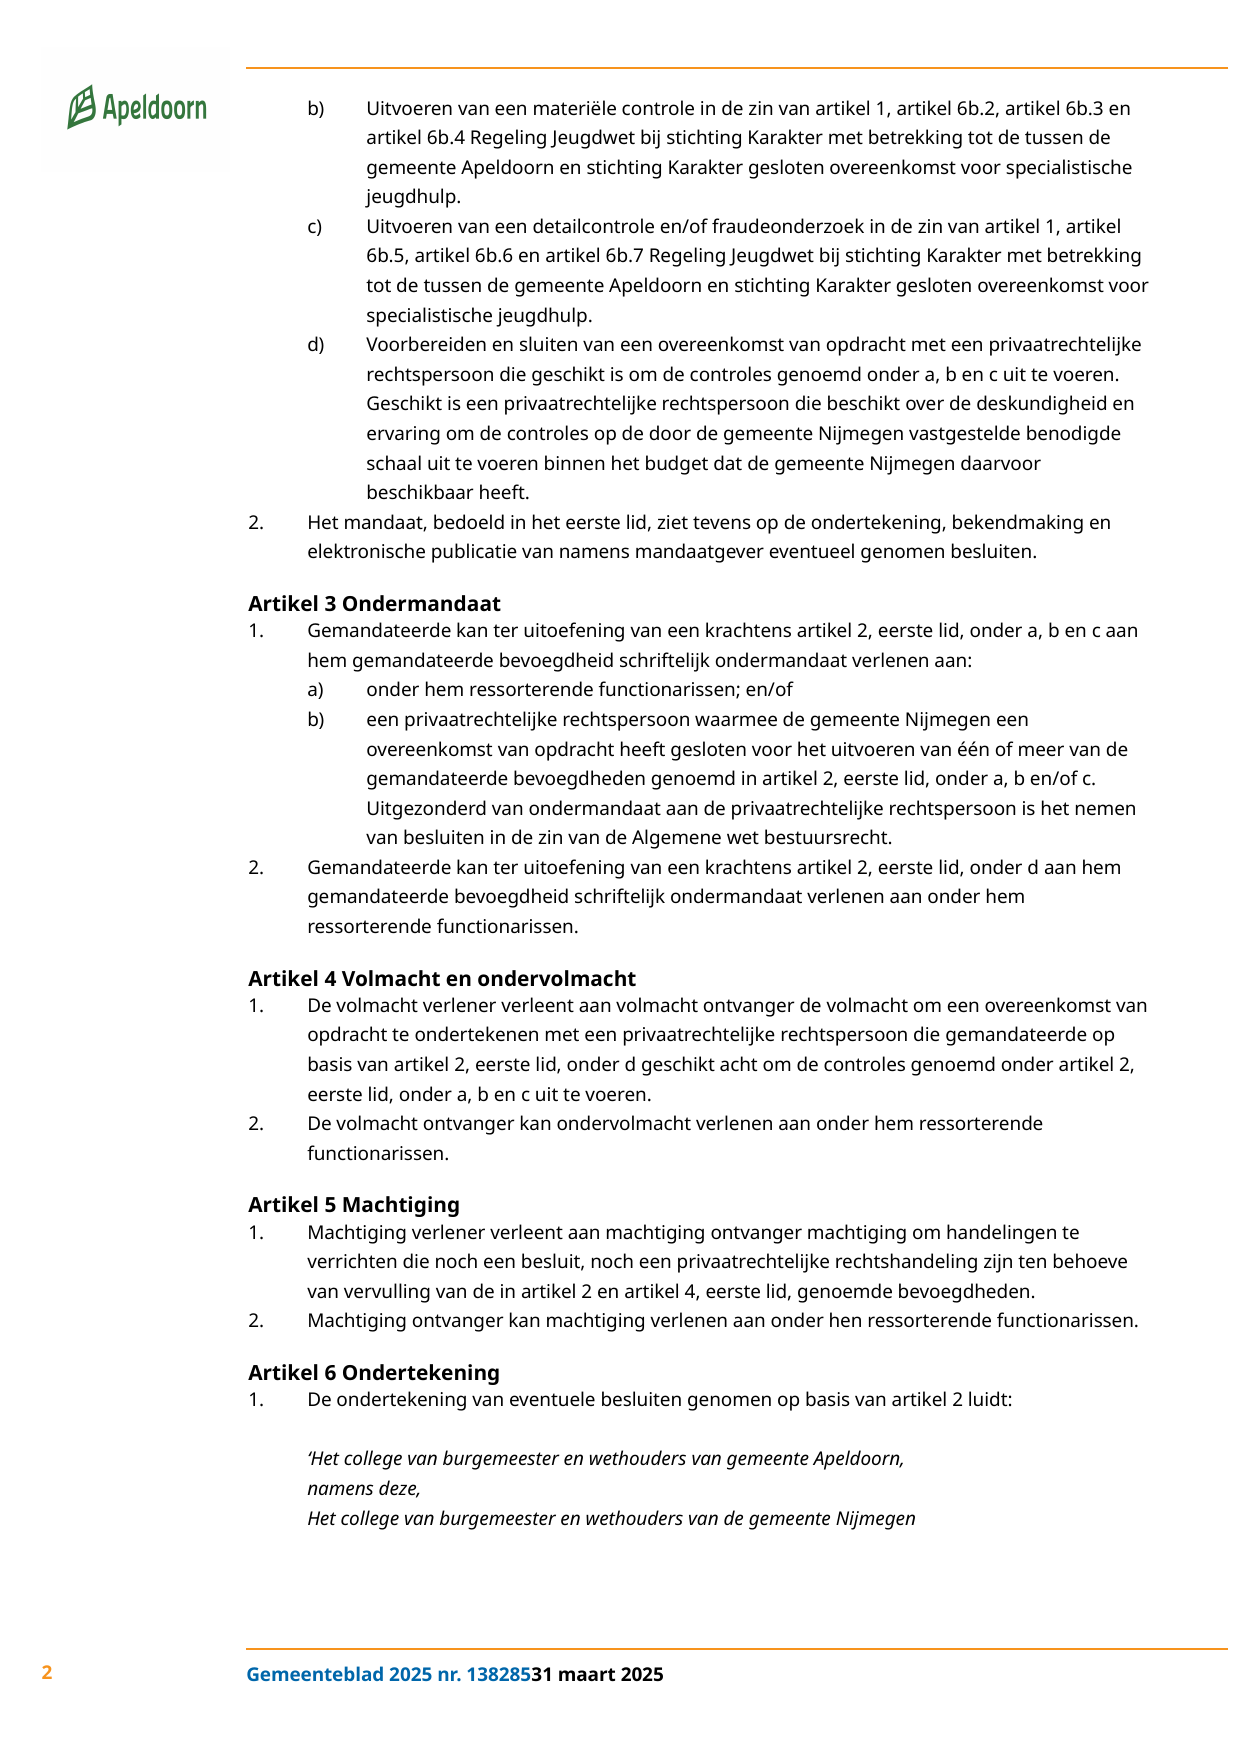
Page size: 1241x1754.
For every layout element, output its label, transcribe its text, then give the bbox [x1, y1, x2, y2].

list Gemandateerde kan ter uitoefening van een krachtens artikel 2, eerste lid, onder a, b en c aan hem gemandateerde bevoegdheid schriftelijk ondermandaat verlenen aan: [248, 617, 1152, 673]
list De ondertekening van eventuele besluiten genomen op basis van artikel 2 luidt: [248, 1386, 1152, 1412]
list ‘Het college van burgemeester en wethouders van gemeente Apeldoorn, [248, 1446, 1152, 1471]
list Het mandaat, bedoeld in het eerste lid, ziet tevens op de ondertekening, bekendmaking en elektronische publicatie van namens mandaatgever eventueel genomen besluiten. [248, 509, 1152, 564]
picture [41, 47, 231, 172]
list Het college van burgemeester en wethouders van de gemeente Nijmegen [248, 1505, 1152, 1531]
text Artikel 5 Machtiging [248, 1190, 1152, 1219]
text Artikel 3 Ondermandaat [248, 589, 1152, 617]
list onder hem ressorterende functionarissen; en/of [307, 677, 1152, 702]
list Uitvoeren van een materiële controle in de zin van artikel 1, artikel 6b.2, artikel 6b.3 en artikel 6b.4 Regeling Jeugdwet bij stichting Karakter met betrekking tot de tussen de gemeente Apeldoorn en stichting Karakter gesloten overeenkomst voor specialistische jeugdhulp. [307, 95, 1152, 209]
list De volmacht ontvanger kan ondervolmacht verlenen aan onder hem ressorterende functionarissen. [248, 1110, 1152, 1166]
text Artikel 6 Ondertekening [248, 1358, 1152, 1386]
list namens deze, [248, 1475, 1152, 1501]
list Voorbereiden en sluiten van een overeenkomst van opdracht met een privaatrechtelijke rechtspersoon die geschikt is om de controles genoemd onder a, b en c uit te voeren. Geschikt is een privaatrechtelijke rechtspersoon die beschikt over de deskundigheid en ervaring om de controles op de door de gemeente Nijmegen vastgestelde benodigde schaal uit te voeren binnen het budget dat de gemeente Nijmegen daarvoor beschikbaar heeft. [307, 331, 1152, 505]
text Artikel 4 Volmacht en ondervolmacht [248, 964, 1152, 992]
list een privaatrechtelijke rechtspersoon waarmee de gemeente Nijmegen een overeenkomst van opdracht heeft gesloten voor het uitvoeren van één of meer van de gemandateerde bevoegdheden genoemd in artikel 2, eerste lid, onder a, b en/of c. Uitgezonderd van ondermandaat aan de privaatrechtelijke rechtspersoon is het nemen van besluiten in de zin van de Algemene wet bestuursrecht. [307, 706, 1152, 850]
list Machtiging verlener verleent aan machtiging ontvanger machtiging om handelingen te verrichten die noch een besluit, noch een privaatrechtelijke rechtshandeling zijn ten behoeve van vervulling van de in artikel 2 en artikel 4, eerste lid, genoemde bevoegdheden. [248, 1219, 1152, 1304]
list Uitvoeren van een detailcontrole en/of fraudeonderzoek in de zin van artikel 1, artikel 6b.5, artikel 6b.6 en artikel 6b.7 Regeling Jeugdwet bij stichting Karakter met betrekking tot de tussen de gemeente Apeldoorn en stichting Karakter gesloten overeenkomst voor specialistische jeugdhulp. [307, 213, 1152, 328]
list De volmacht verlener verleent aan volmacht ontvanger de volmacht om een overeenkomst van opdracht te ondertekenen met een privaatrechtelijke rechtspersoon die gemandateerde op basis van artikel 2, eerste lid, onder d geschikt acht om de controles genoemd onder artikel 2, eerste lid, onder a, b en c uit te voeren. [248, 992, 1152, 1107]
list Machtiging ontvanger kan machtiging verlenen aan onder hen ressorterende functionarissen. [248, 1308, 1152, 1333]
list Gemandateerde kan ter uitoefening van een krachtens artikel 2, eerste lid, onder d aan hem gemandateerde bevoegdheid schriftelijk ondermandaat verlenen aan onder hem ressorterende functionarissen. [248, 854, 1152, 939]
